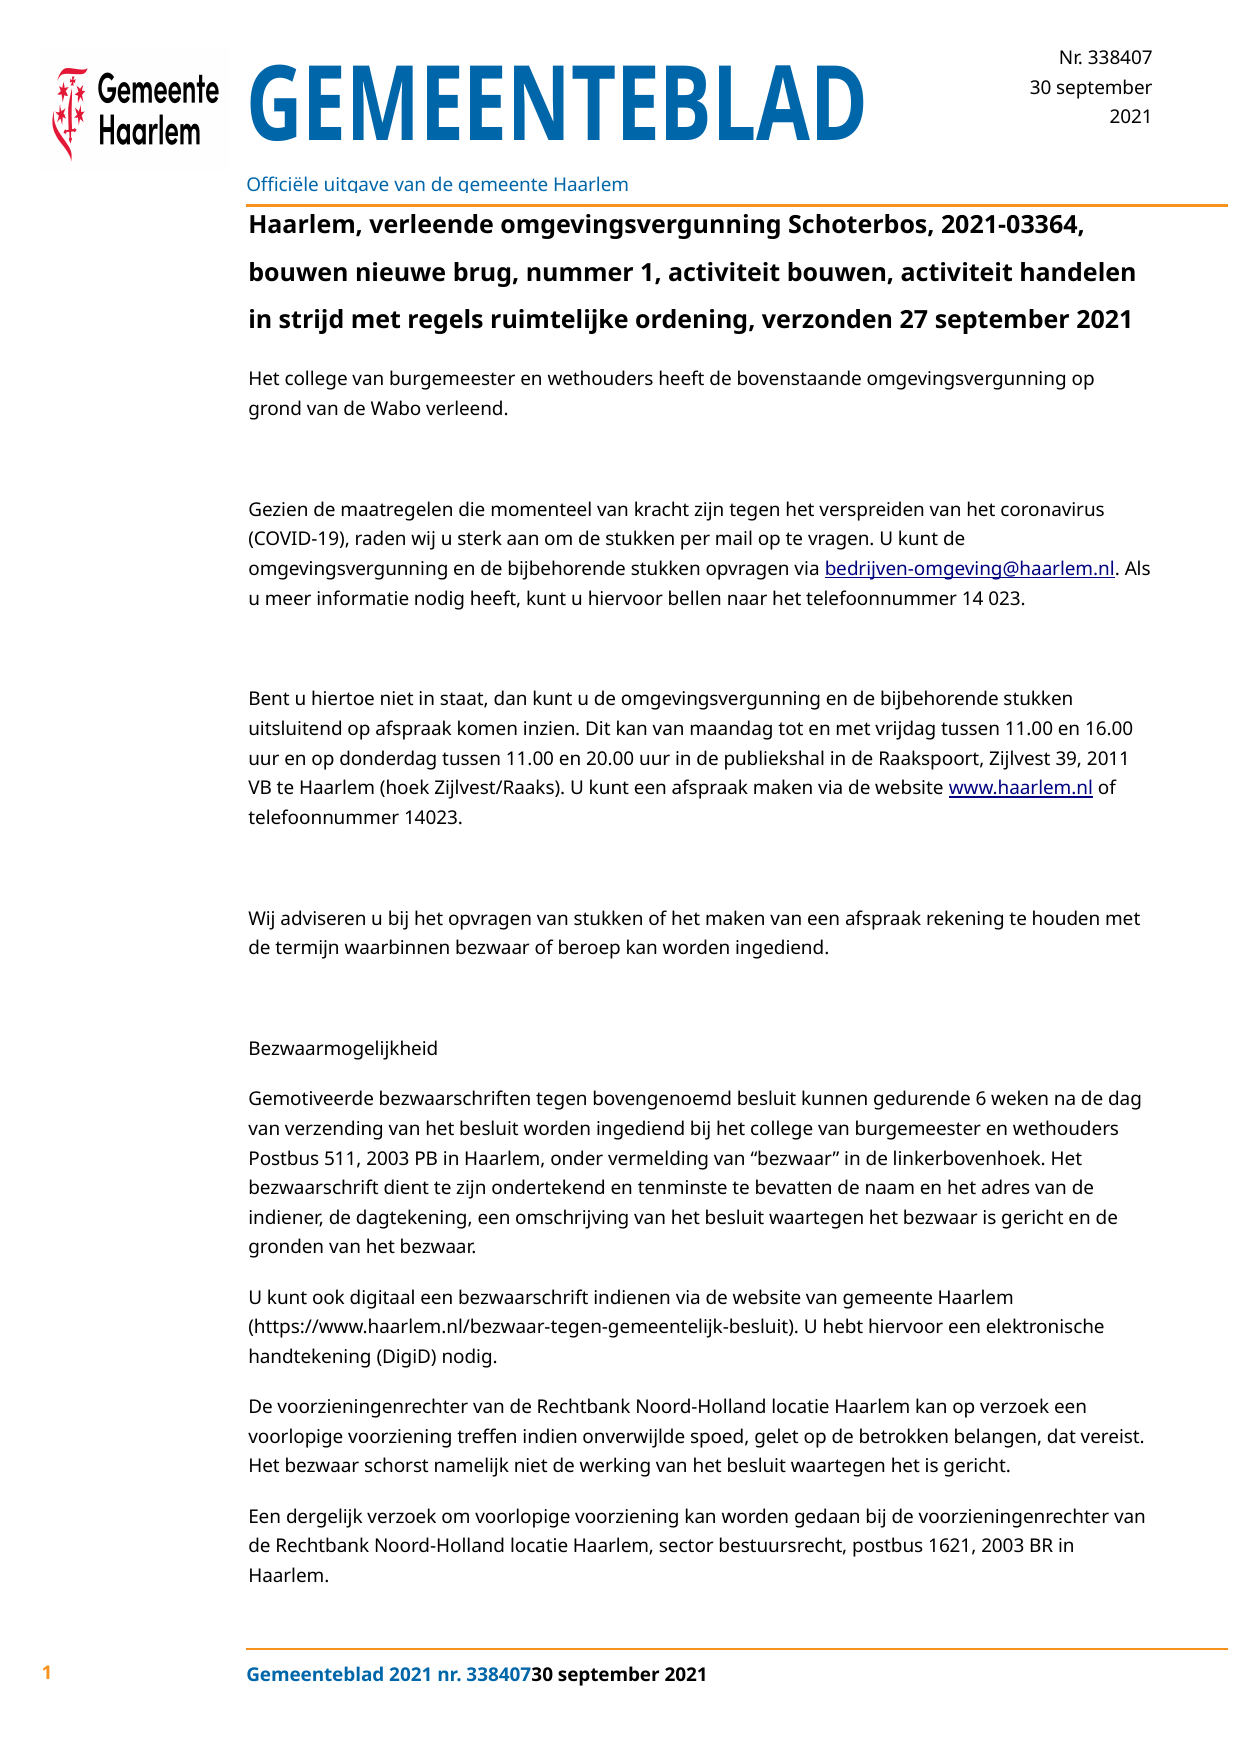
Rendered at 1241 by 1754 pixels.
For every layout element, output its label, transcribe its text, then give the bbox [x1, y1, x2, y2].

text Wij adviseren u bij het opvragen van stukken of het maken van een afspraak rekening te houden met de termijn waarbinnen bezwaar of beroep kan worden ingediend. [248, 905, 1152, 960]
text De voorzieningenrechter van de Rechtbank Noord-Holland locatie Haarlem kan op verzoek een voorlopige voorziening treffen indien onverwijlde spoed, gelet op de betrokken belangen, dat vereist. Het bezwaar schorst namelijk niet de werking van het besluit waartegen het is gericht. [248, 1393, 1152, 1478]
text Bezwaarmogelijkheid [248, 1035, 1152, 1061]
text Gezien de maatregelen die momenteel van kracht zijn tegen het verspreiden van het coronavirus (COVID-19), raden wij u sterk aan om de stukken per mail op te vragen. U kunt de omgevingsvergunning en de bijbehorende stukken opvragen via bedrijven-omgeving@haarlem.nl. Als u meer informatie nodig heeft, kunt u hiervoor bellen naar het telefoonnummer 14 023. [248, 496, 1152, 610]
text Haarlem, verleende omgevingsvergunning Schoterbos, 2021-03364, bouwen nieuwe brug, nummer 1, activiteit bouwen, activiteit handelen in strijd met regels ruimtelijke ordening, verzonden 27 september 2021 [248, 207, 1152, 336]
text Het college van burgemeester en wethouders heeft de bovenstaande omgevingsvergunning op grond van de Wabo verleend. [248, 366, 1152, 421]
picture [41, 47, 231, 172]
text U kunt ook digitaal een bezwaarschrift indienen via de website van gemeente Haarlem (https://www.haarlem.nl/bezwaar-tegen-gemeentelijk-besluit). U hebt hiervoor een elektronische handtekening (DigiD) nodig. [248, 1284, 1152, 1369]
text Bent u hiertoe niet in staat, dan kunt u de omgevingsvergunning en de bijbehorende stukken uitsluitend op afspraak komen inzien. Dit kan van maandag tot en met vrijdag tussen 11.00 en 16.00 uur en op donderdag tussen 11.00 en 20.00 uur in de publiekshal in de Raakspoort, Zijlvest 39, 2011 VB te Haarlem (hoek Zijlvest/Raaks). U kunt een afspraak maken via de website www.haarlem.nl of telefoonnummer 14023. [248, 686, 1152, 829]
text Een dergelijk verzoek om voorlopige voorziening kan worden gedaan bij de voorzieningenrechter van de Rechtbank Noord-Holland locatie Haarlem, sector bestuursrecht, postbus 1621, 2003 BR in Haarlem. [248, 1503, 1152, 1588]
text Gemotiveerde bezwaarschriften tegen bovengenoemd besluit kunnen gedurende 6 weken na de dag van verzending van het besluit worden ingediend bij het college van burgemeester en wethouders Postbus 511, 2003 PB in Haarlem, onder vermelding van “bezwaar” in de linkerbovenhoek. Het bezwaarschrift dient te zijn ondertekend en tenminste te bevatten de naam en het adres van de indiener, de dagtekening, een omschrijving van het besluit waartegen het bezwaar is gericht en de gronden van het bezwaar. [248, 1086, 1152, 1259]
